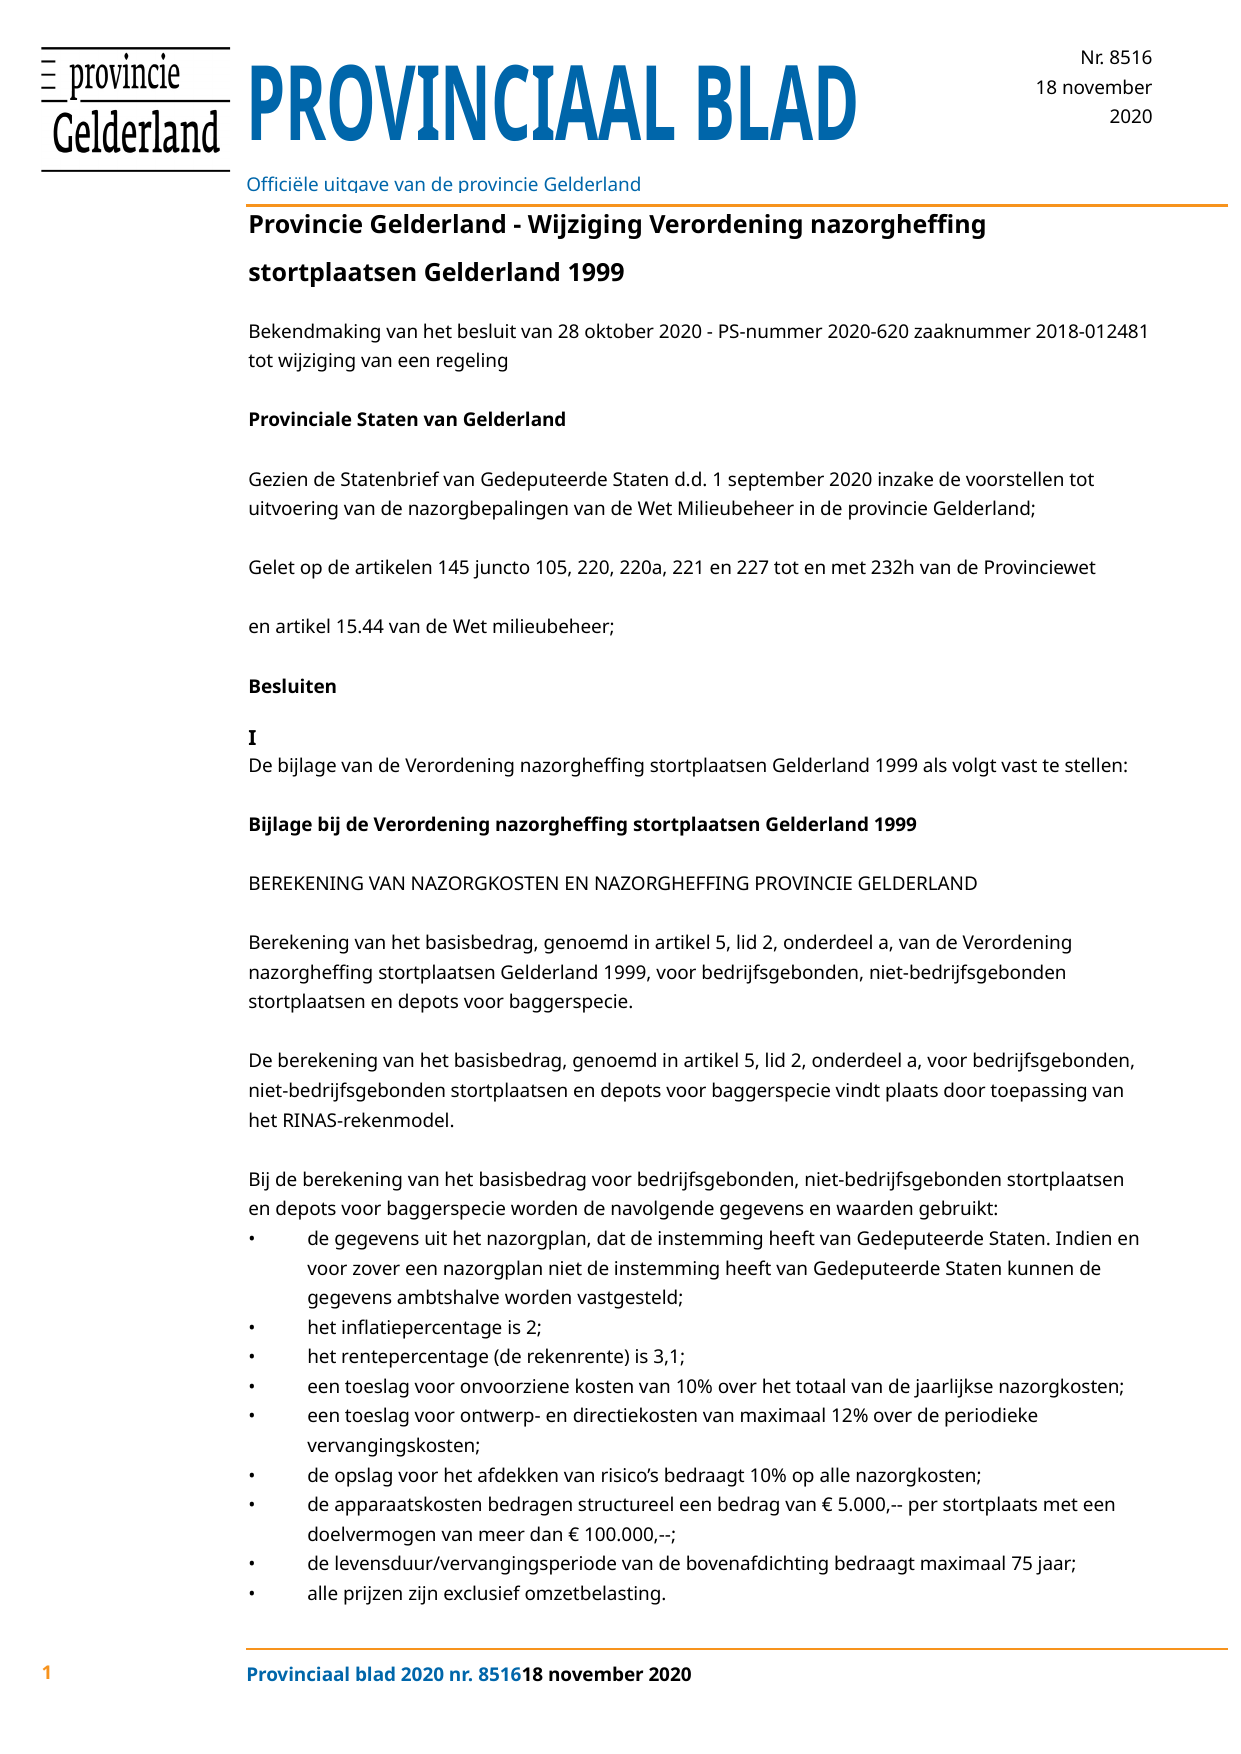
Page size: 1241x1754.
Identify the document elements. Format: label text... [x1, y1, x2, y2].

list de gegevens uit het nazorgplan, dat de instemming heeft van Gedeputeerde Staten. Indien en voor zover een nazorgplan niet de instemming heeft van Gedeputeerde Staten kunnen de gegevens ambtshalve worden vastgesteld; [248, 1225, 1152, 1310]
list het inflatiepercentage is 2; [248, 1314, 1152, 1339]
text De bijlage van de Verordening nazorgheffing stortplaatsen Gelderland 1999 als volgt vast te stellen: [248, 752, 1152, 777]
list alle prijzen zijn exclusief omzetbelasting. [248, 1580, 1152, 1606]
list een toeslag voor ontwerp- en directiekosten van maximaal 12% over de periodieke vervangingskosten; [248, 1403, 1152, 1458]
list het rentepercentage (de rekenrente) is 3,1; [248, 1343, 1152, 1369]
text Provincie Gelderland - Wijziging Verordening nazorgheffing stortplaatsen Gelderland 1999 [248, 207, 1152, 288]
text Bijlage bij de Verordening nazorgheffing stortplaatsen Gelderland 1999 [248, 811, 1152, 837]
text Bekendmaking van het besluit van 28 oktober 2020 - PS-nummer 2020-620 zaaknummer 2018-012481 tot wijziging van een regeling [248, 318, 1152, 373]
list de opslag voor het afdekken van risico’s bedraagt 10% op alle nazorgkosten; [248, 1462, 1152, 1487]
text en artikel 15.44 van de Wet milieubeheer; [248, 614, 1152, 639]
text Besluiten [248, 673, 1152, 699]
list de levensduur/vervangingsperiode van de bovenafdichting bedraagt maximaal 75 jaar; [248, 1551, 1152, 1576]
text Gelet op de artikelen 145 juncto 105, 220, 220a, 221 en 227 tot en met 232h van de Provinciewet [248, 554, 1152, 580]
text I [248, 723, 1152, 752]
text Bij de berekening van het basisbedrag voor bedrijfsgebonden, niet-bedrijfsgebonden stortplaatsen en depots voor baggerspecie worden de navolgende gegevens en waarden gebruikt: [248, 1166, 1152, 1221]
text Berekening van het basisbedrag, genoemd in artikel 5, lid 2, onderdeel a, van de Verordening nazorgheffing stortplaatsen Gelderland 1999, voor bedrijfsgebonden, niet-bedrijfsgebonden stortplaatsen en depots voor baggerspecie. [248, 929, 1152, 1014]
text BEREKENING VAN NAZORGKOSTEN EN NAZORGHEFFING PROVINCIE GELDERLAND [248, 870, 1152, 896]
text De berekening van het basisbedrag, genoemd in artikel 5, lid 2, onderdeel a, voor bedrijfsgebonden, niet-bedrijfsgebonden stortplaatsen en depots voor baggerspecie vindt plaats door toepassing van het RINAS-rekenmodel. [248, 1048, 1152, 1132]
picture [41, 47, 231, 172]
list de apparaatskosten bedragen structureel een bedrag van € 5.000,-- per stortplaats met een doelvermogen van meer dan € 100.000,--; [248, 1491, 1152, 1547]
list een toeslag voor onvoorziene kosten van 10% over het totaal van de jaarlijkse nazorgkosten; [248, 1373, 1152, 1399]
text Gezien de Statenbrief van Gedeputeerde Staten d.d. 1 september 2020 inzake de voorstellen tot uitvoering van de nazorgbepalingen van de Wet Milieubeheer in de provincie Gelderland; [248, 466, 1152, 521]
text Provinciale Staten van Gelderland [248, 407, 1152, 432]
